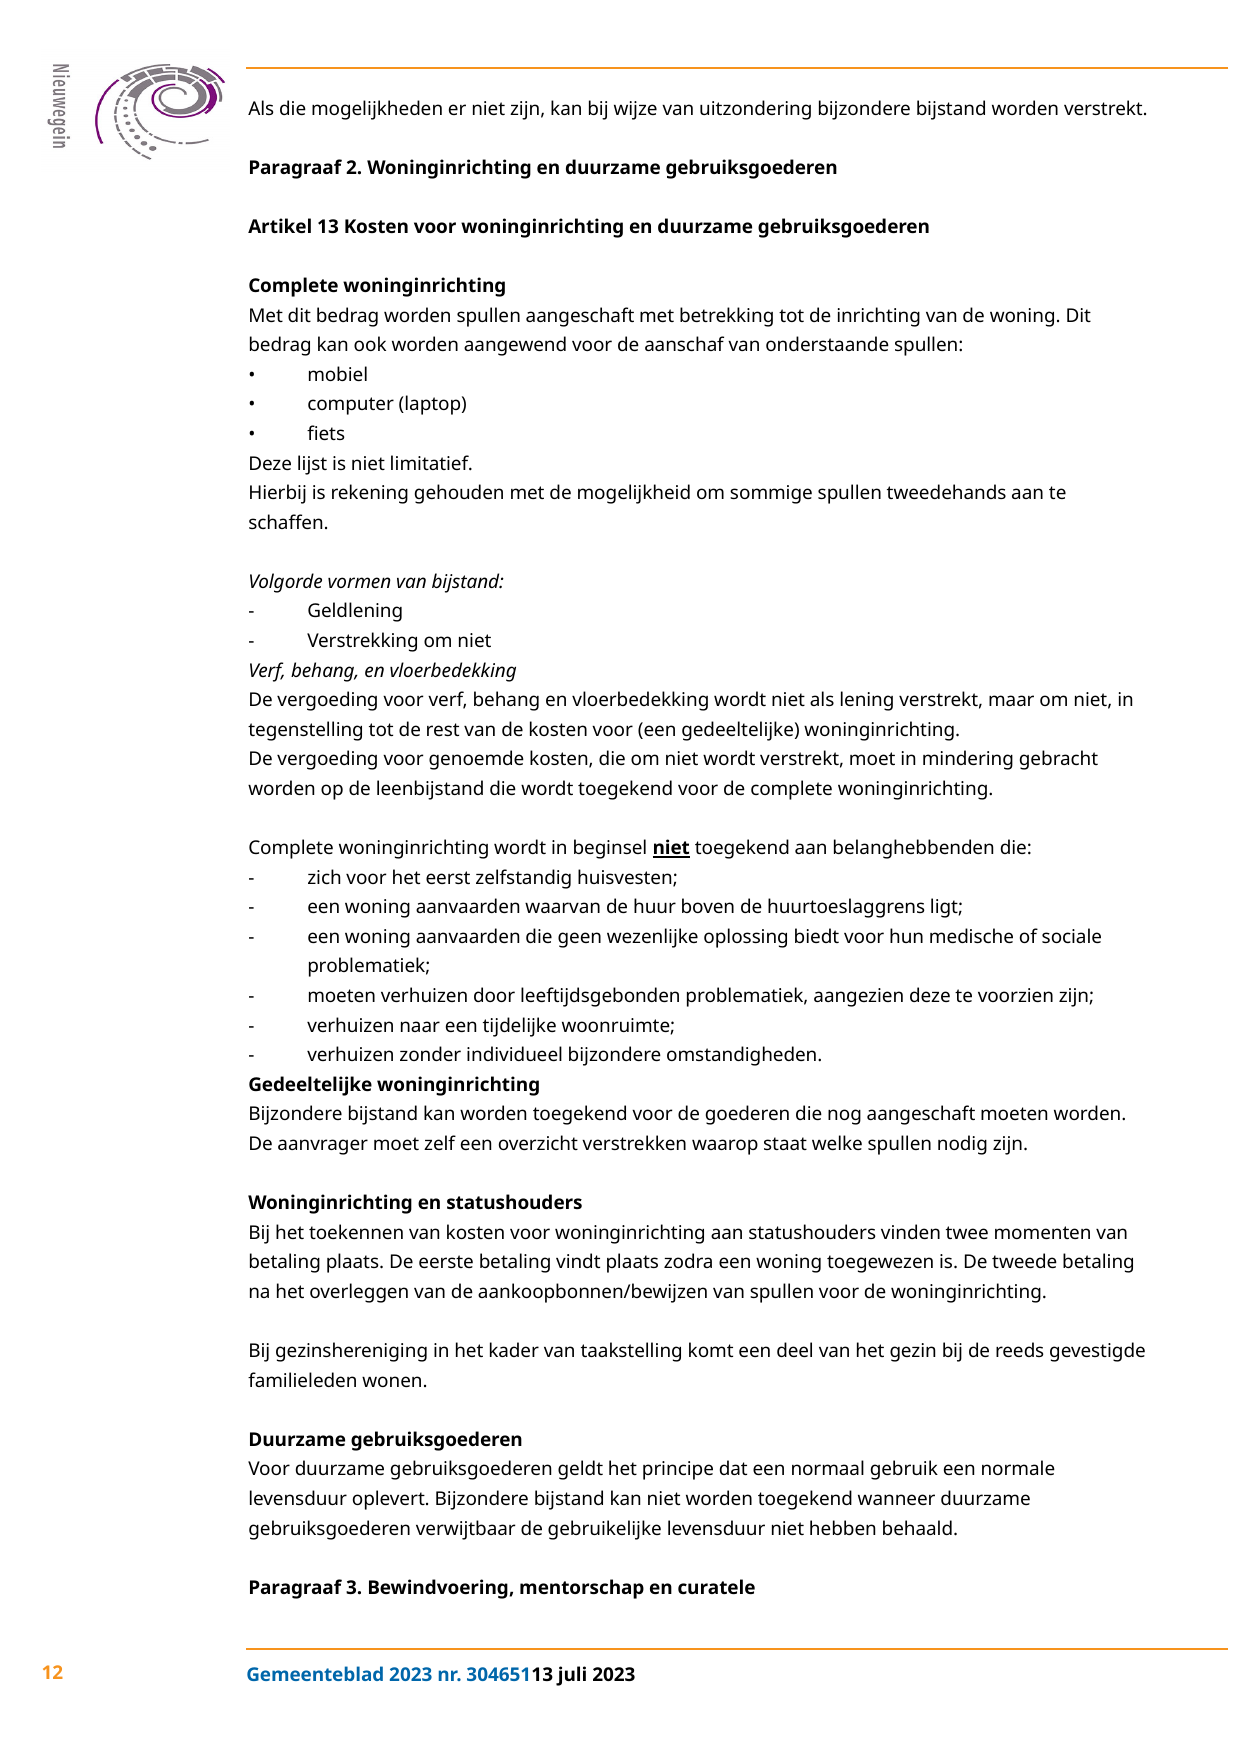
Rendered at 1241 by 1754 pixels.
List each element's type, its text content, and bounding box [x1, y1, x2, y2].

text Complete woninginrichting [248, 272, 1152, 298]
text Bij gezinshereniging in het kader van taakstelling komt een deel van het gezin bij de reeds gevestigde familieleden wonen. [248, 1337, 1152, 1393]
text Paragraaf 3. Bewindvoering, mentorschap en curatele [248, 1574, 1152, 1600]
text Voor duurzame gebruiksgoederen geldt het principe dat een normaal gebruik een normale levensduur oplevert. Bijzondere bijstand kan niet worden toegekend wanneer duurzame gebruiksgoederen verwijtbaar de gebruikelijke levensduur niet hebben behaald. [248, 1456, 1152, 1541]
list verhuizen zonder individueel bijzondere omstandigheden. [248, 1041, 1152, 1067]
list een woning aanvaarden waarvan de huur boven de huurtoeslaggrens ligt; [248, 893, 1152, 919]
text Volgorde vormen van bijstand: [248, 568, 1152, 594]
text Complete woninginrichting wordt in beginsel niet toegekend aan belanghebbenden die: [248, 834, 1152, 860]
text Bijzondere bijstand kan worden toegekend voor de goederen die nog aangeschaft moeten worden. De aanvrager moet zelf een overzicht verstrekken waarop staat welke spullen nodig zijn. [248, 1101, 1152, 1156]
picture [41, 47, 231, 172]
text Artikel 13 Kosten voor woninginrichting en duurzame gebruiksgoederen [248, 213, 1152, 239]
list computer (laptop) [248, 391, 1152, 416]
text Woninginrichting en statushouders [248, 1189, 1152, 1215]
list moeten verhuizen door leeftijdsgebonden problematiek, aangezien deze te voorzien zijn; [248, 982, 1152, 1008]
list een woning aanvaarden die geen wezenlijke oplossing biedt voor hun medische of sociale problematiek; [248, 923, 1152, 978]
text Paragraaf 2. Woninginrichting en duurzame gebruiksgoederen [248, 154, 1152, 180]
text Met dit bedrag worden spullen aangeschaft met betrekking tot de inrichting van de woning. Dit bedrag kan ook worden aangewend voor de aanschaf van onderstaande spullen: [248, 302, 1152, 357]
list zich voor het eerst zelfstandig huisvesten; [248, 864, 1152, 890]
list Geldlening [248, 598, 1152, 623]
text De vergoeding voor verf, behang en vloerbedekking wordt niet als lening verstrekt, maar om niet, in tegenstelling tot de rest van de kosten voor (een gedeeltelijke) woninginrichting. [248, 686, 1152, 742]
list mobiel [248, 361, 1152, 387]
text Hierbij is rekening gehouden met de mogelijkheid om sommige spullen tweedehands aan te schaffen. [248, 479, 1152, 535]
text Als die mogelijkheden er niet zijn, kan bij wijze van uitzondering bijzondere bijstand worden verstrekt. [248, 95, 1152, 121]
text Gedeeltelijke woninginrichting [248, 1071, 1152, 1097]
text Deze lijst is niet limitatief. [248, 450, 1152, 476]
list Verstrekking om niet [248, 627, 1152, 653]
list fiets [248, 420, 1152, 446]
text De vergoeding voor genoemde kosten, die om niet wordt verstrekt, moet in mindering gebracht worden op de leenbijstand die wordt toegekend voor de complete woninginrichting. [248, 746, 1152, 801]
text Duurzame gebruiksgoederen [248, 1426, 1152, 1452]
text Verf, behang, en vloerbedekking [248, 657, 1152, 683]
list verhuizen naar een tijdelijke woonruimte; [248, 1012, 1152, 1038]
text Bij het toekennen van kosten voor woninginrichting aan statushouders vinden twee momenten van betaling plaats. De eerste betaling vindt plaats zodra een woning toegewezen is. De tweede betaling na het overleggen van de aankoopbonnen/bewijzen van spullen voor de woninginrichting. [248, 1219, 1152, 1304]
